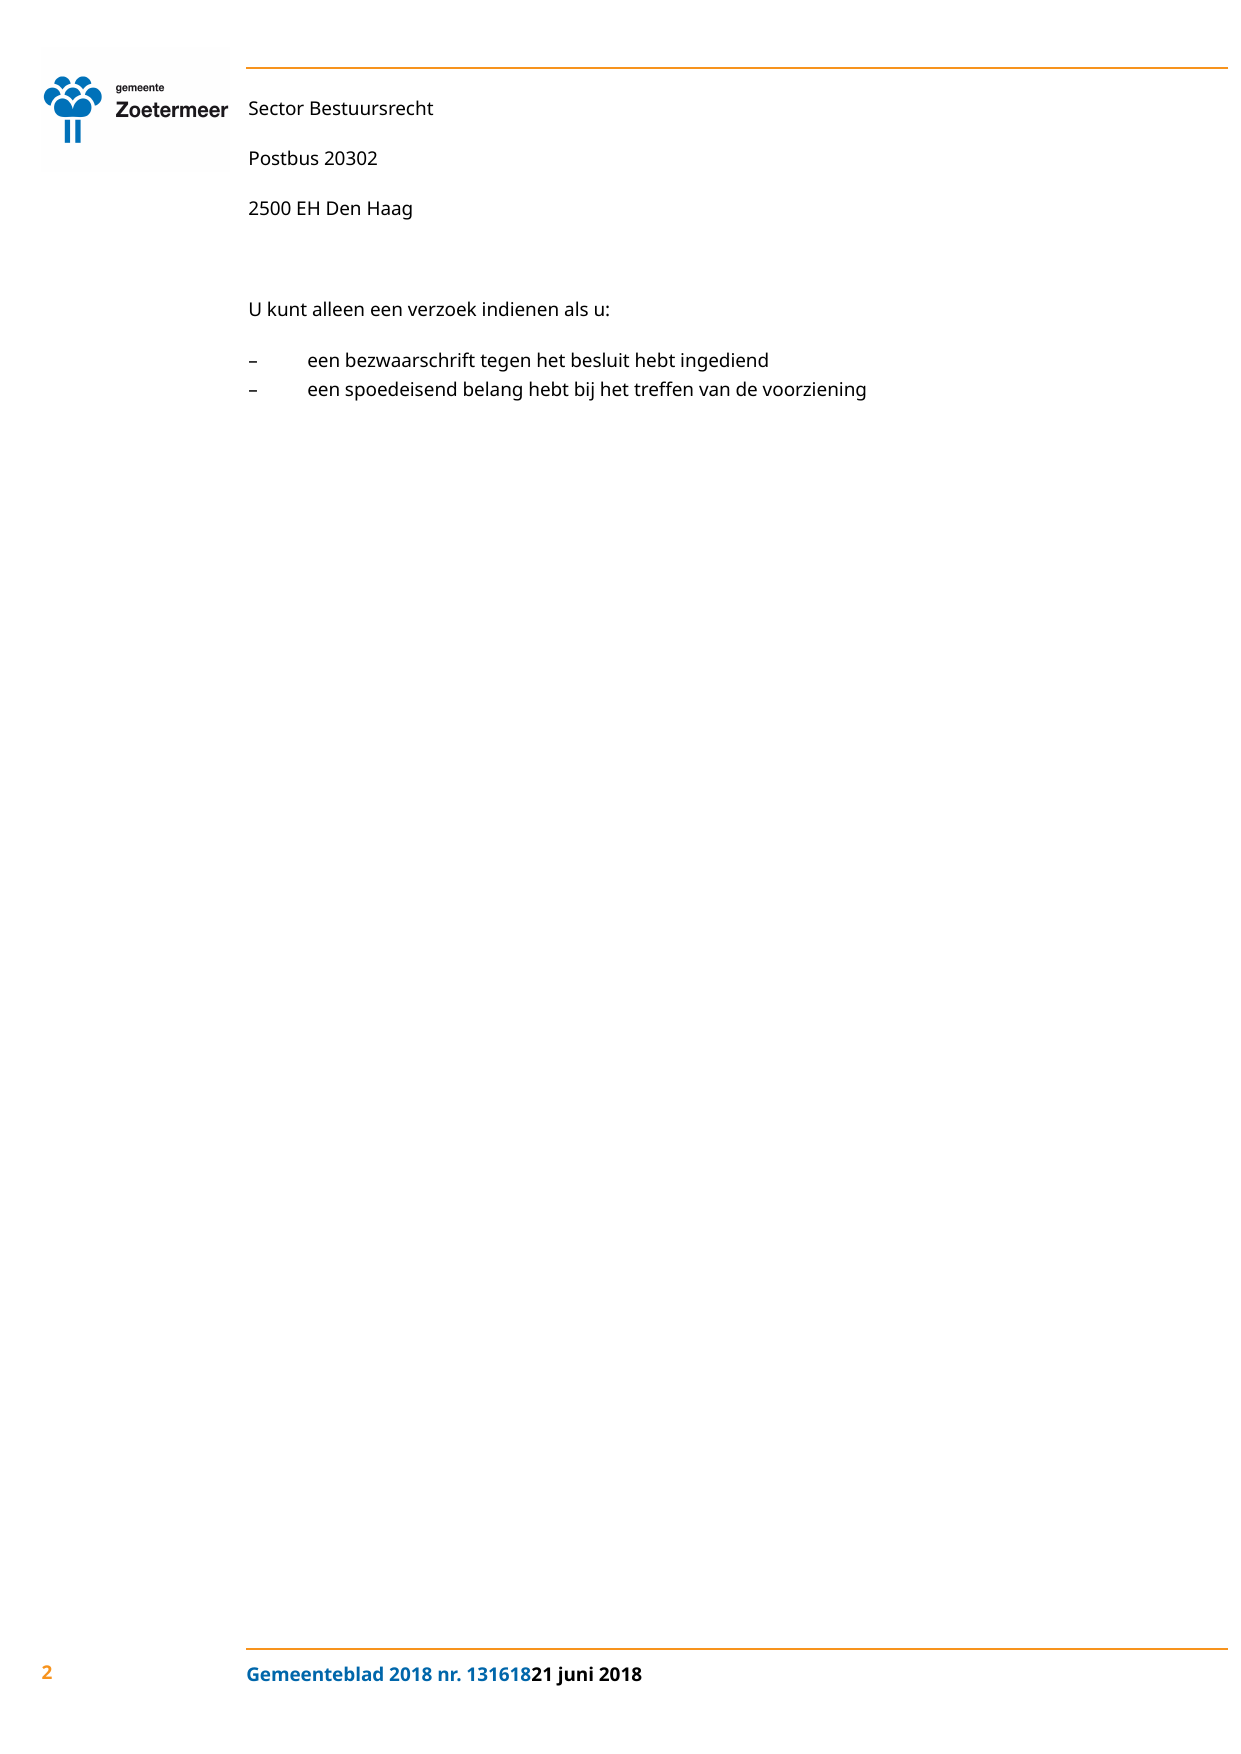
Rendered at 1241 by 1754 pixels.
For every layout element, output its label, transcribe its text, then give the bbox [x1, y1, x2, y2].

text 2500 EH Den Haag [248, 196, 1152, 221]
text Postbus 20302 [248, 145, 1152, 171]
picture [41, 47, 231, 172]
text U kunt alleen een verzoek indienen als u: [248, 296, 1152, 322]
list een bezwaarschrift tegen het besluit hebt ingediend [248, 347, 1152, 373]
list een spoedeisend belang hebt bij het treffen van de voorziening [248, 376, 1152, 402]
text Sector Bestuursrecht [248, 95, 1152, 121]
